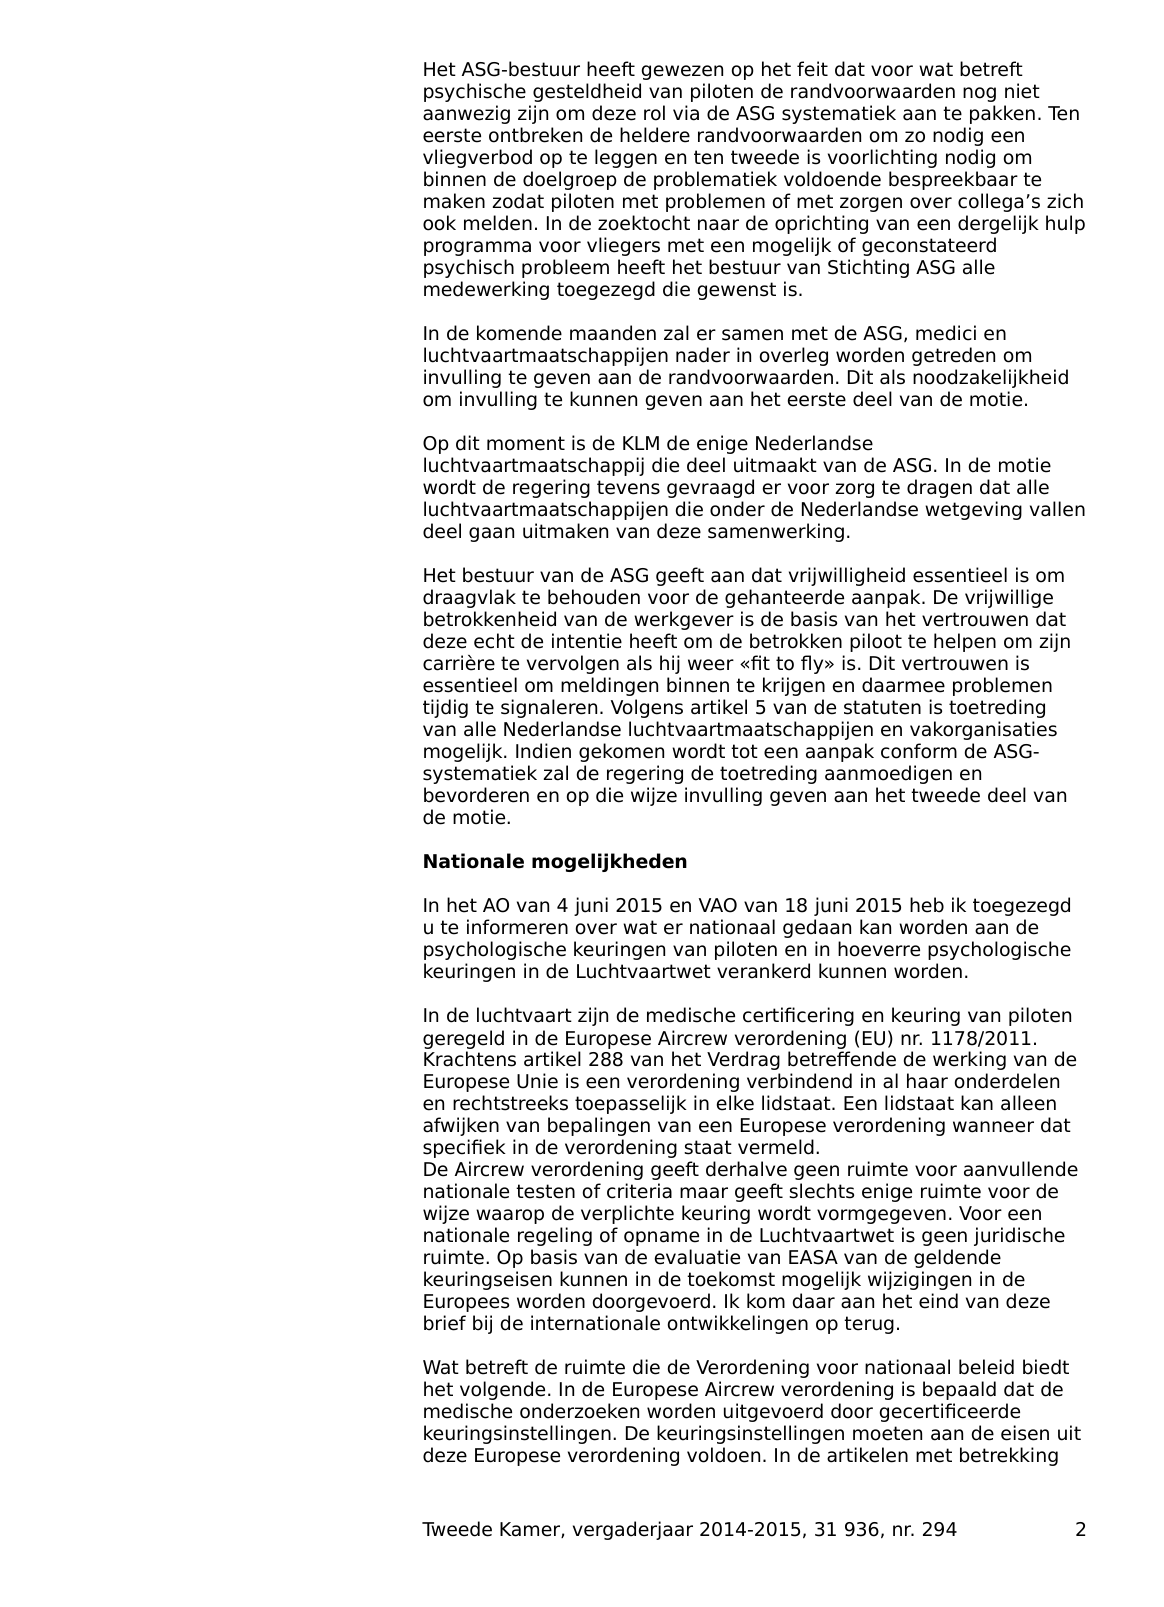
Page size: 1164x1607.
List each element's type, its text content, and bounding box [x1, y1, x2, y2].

subtitle Nationale mogelijkheden [422, 851, 1087, 873]
text In de luchtvaart zijn de medische certificering en keuring van piloten geregeld in de Europese Aircrew verordening (EU) nr. 1178/2011. Krachtens artikel 288 van het Verdrag betreffende de werking van de Europese Unie is een verordening verbindend in al haar onderdelen en rechtstreeks toepasselijk in elke lidstaat. Een lidstaat kan alleen afwijken van bepalingen van een Europese verordening wanneer dat specifiek in de verordening staat vermeld. [422, 1005, 1087, 1159]
text Op dit moment is de KLM de enige Nederlandse luchtvaartmaatschappij die deel uitmaakt van de ASG. In de motie wordt de regering tevens gevraagd er voor zorg te dragen dat alle luchtvaartmaatschappijen die onder de Nederlandse wetgeving vallen deel gaan uitmaken van deze samenwerking. [422, 433, 1087, 543]
text Het ASG-bestuur heeft gewezen op het feit dat voor wat betreft psychische gesteldheid van piloten de randvoorwaarden nog niet aanwezig zijn om deze rol via de ASG systematiek aan te pakken. Ten eerste ontbreken de heldere randvoorwaarden om zo nodig een vliegverbod op te leggen en ten tweede is voorlichting nodig om binnen de doelgroep de problematiek voldoende bespreekbaar te maken zodat piloten met problemen of met zorgen over collega’s zich ook melden. In de zoektocht naar de oprichting van een dergelijk hulp programma voor vliegers met een mogelijk of geconstateerd psychisch probleem heeft het bestuur van Stichting ASG alle medewerking toegezegd die gewenst is. [422, 59, 1087, 301]
text In het AO van 4 juni 2015 en VAO van 18 juni 2015 heb ik toegezegd u te informeren over wat er nationaal gedaan kan worden aan de psychologische keuringen van piloten en in hoeverre psychologische keuringen in de Luchtvaartwet verankerd kunnen worden. [422, 895, 1087, 983]
text Wat betreft de ruimte die de Verordening voor nationaal beleid biedt het volgende. In de Europese Aircrew verordening is bepaald dat de medische onderzoeken worden uitgevoerd door gecertificeerde keuringsinstellingen. De keuringsinstellingen moeten aan de eisen uit deze Europese verordening voldoen. In de artikelen met betrekking [422, 1357, 1087, 1467]
text Het bestuur van de ASG geeft aan dat vrijwilligheid essentieel is om draagvlak te behouden voor de gehanteerde aanpak. De vrijwillige betrokkenheid van de werkgever is de basis van het vertrouwen dat deze echt de intentie heeft om de betrokken piloot te helpen om zijn carrière te vervolgen als hij weer «fit to fly» is. Dit vertrouwen is essentieel om meldingen binnen te krijgen en daarmee problemen tijdig te signaleren. Volgens artikel 5 van de statuten is toetreding van alle Nederlandse luchtvaartmaatschappijen en vakorganisaties mogelijk. Indien gekomen wordt tot een aanpak conform de ASG-systematiek zal de regering de toetreding aanmoedigen en bevorderen en op die wijze invulling geven aan het tweede deel van de motie. [422, 565, 1087, 829]
text In de komende maanden zal er samen met de ASG, medici en luchtvaartmaatschappijen nader in overleg worden getreden om invulling te geven aan de randvoorwaarden. Dit als noodzakelijkheid om invulling te kunnen geven aan het eerste deel van de motie. [422, 323, 1087, 411]
text De Aircrew verordening geeft derhalve geen ruimte voor aanvullende nationale testen of criteria maar geeft slechts enige ruimte voor de wijze waarop de verplichte keuring wordt vormgegeven. Voor een nationale regeling of opname in de Luchtvaartwet is geen juridische ruimte. Op basis van de evaluatie van EASA van de geldende keuringseisen kunnen in de toekomst mogelijk wijzigingen in de Europees worden doorgevoerd. Ik kom daar aan het eind van deze brief bij de internationale ontwikkelingen op terug. [422, 1159, 1087, 1335]
